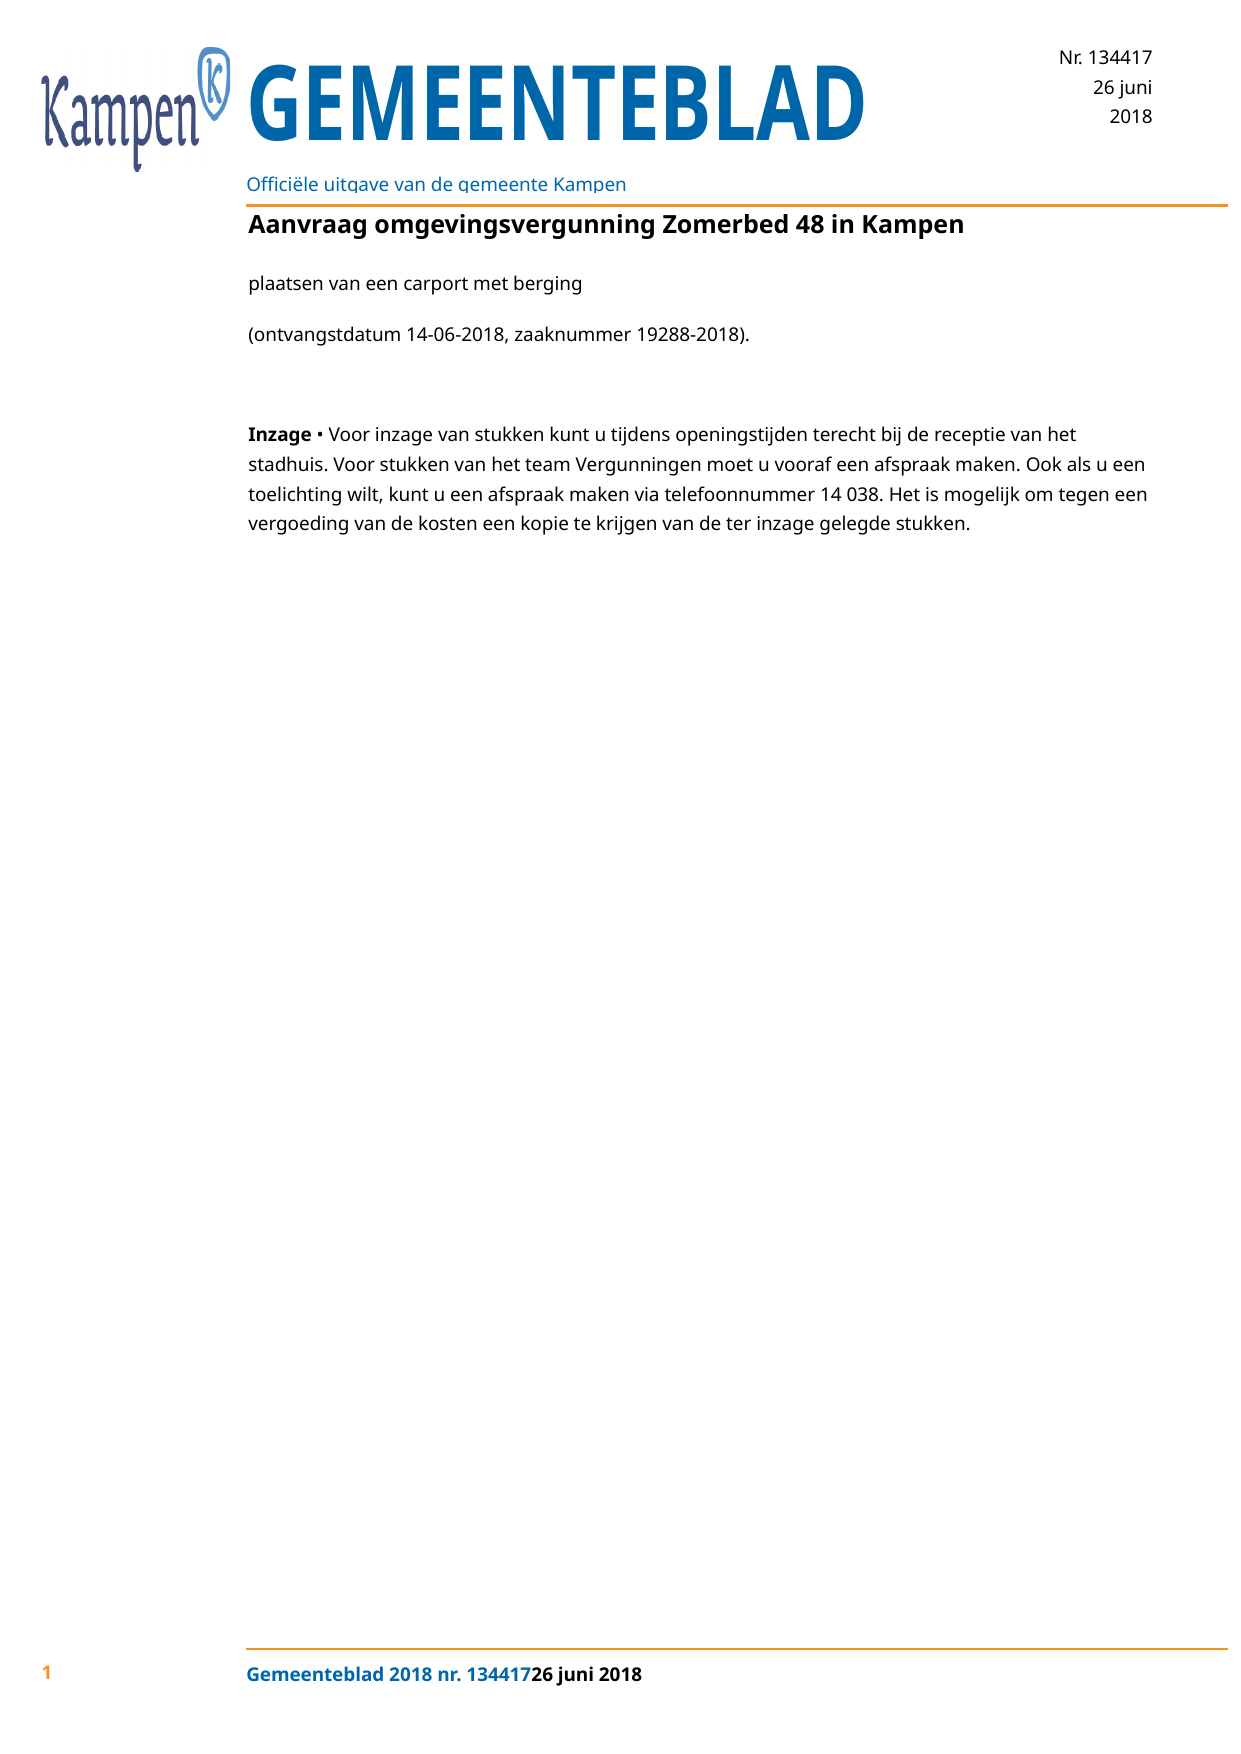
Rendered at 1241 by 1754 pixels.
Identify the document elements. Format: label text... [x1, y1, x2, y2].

text plaatsen van een carport met berging [248, 270, 1152, 296]
picture [41, 47, 231, 172]
text Aanvraag omgevingsvergunning Zomerbed 48 in Kampen [248, 207, 1152, 241]
text (ontvangstdatum 14-06-2018, zaaknummer 19288-2018). [248, 321, 1152, 346]
text Inzage • Voor inzage van stukken kunt u tijdens openingstijden terecht bij de receptie van het stadhuis. Voor stukken van het team Vergunningen moet u vooraf een afspraak maken. Ook als u een toelichting wilt, kunt u een afspraak maken via telefoonnummer 14 038. Het is mogelijk om tegen een vergoeding van de kosten een kopie te krijgen van de ter inzage gelegde stukken. [248, 422, 1152, 536]
